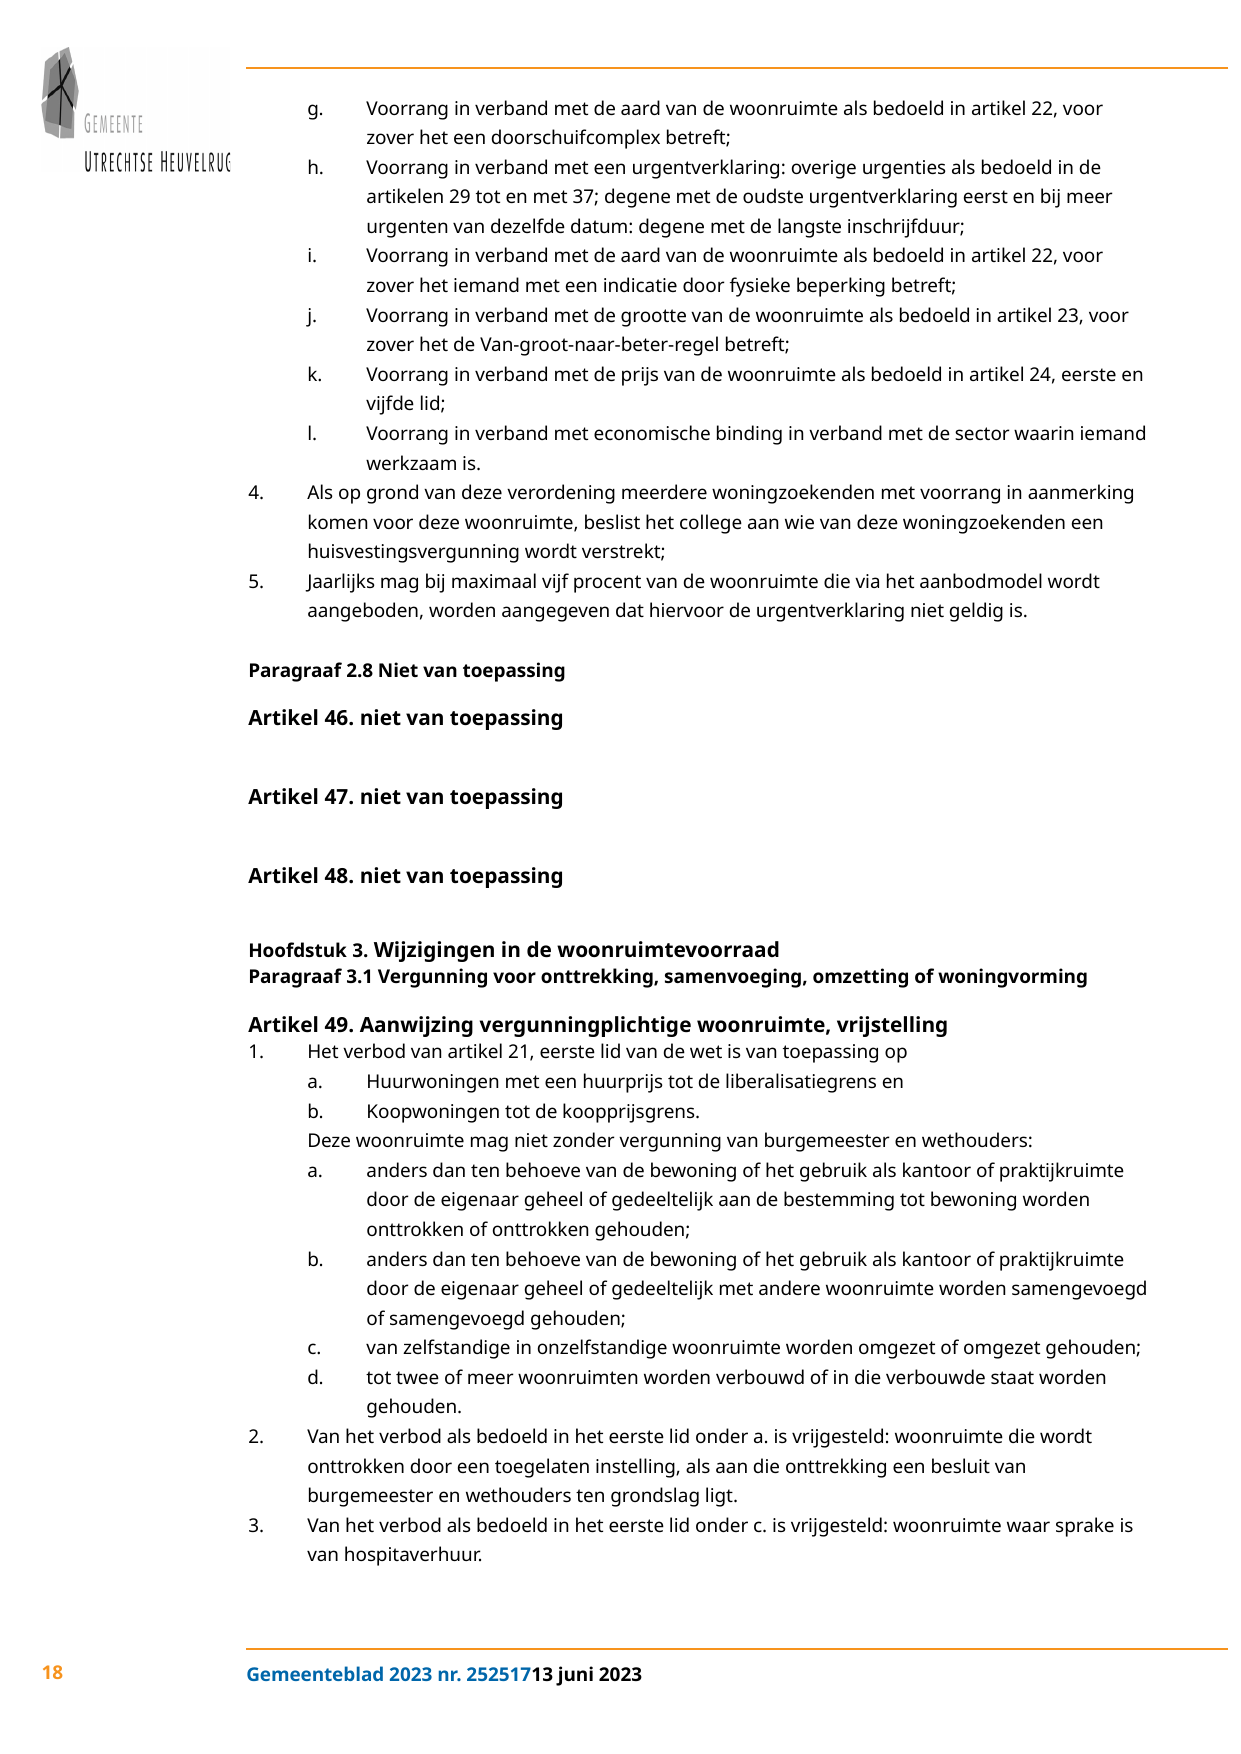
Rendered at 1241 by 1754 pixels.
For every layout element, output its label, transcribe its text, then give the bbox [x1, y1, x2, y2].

list Voorrang in verband met de aard van de woonruimte als bedoeld in artikel 22, voor zover het iemand met een indicatie door fysieke beperking betreft; [307, 243, 1152, 298]
text Artikel 47. niet van toepassing [248, 782, 1152, 811]
list Deze woonruimte mag niet zonder vergunning van burgemeester en wethouders: [248, 1127, 1152, 1153]
list Jaarlijks mag bij maximaal vijf procent van de woonruimte die via het aanbodmodel wordt aangeboden, worden aangegeven dat hiervoor de urgentverklaring niet geldig is. [248, 568, 1152, 623]
list Voorrang in verband met economische binding in verband met de sector waarin iemand werkzaam is. [307, 420, 1152, 476]
text Artikel 48. niet van toepassing [248, 861, 1152, 889]
list Voorrang in verband met de grootte van de woonruimte als bedoeld in artikel 23, voor zover het de Van-groot-naar-beter-regel betreft; [307, 302, 1152, 357]
list tot twee of meer woonruimten worden verbouwd of in die verbouwde staat worden gehouden. [307, 1364, 1152, 1419]
list Koopwoningen tot de koopprijsgrens. [307, 1098, 1152, 1123]
list van zelfstandige in onzelfstandige woonruimte worden omgezet of omgezet gehouden; [307, 1334, 1152, 1360]
list Als op grond van deze verordening meerdere woningzoekenden met voorrang in aanmerking komen voor deze woonruimte, beslist het college aan wie van deze woningzoekenden een huisvestingsvergunning wordt verstrekt; [248, 479, 1152, 564]
list Van het verbod als bedoeld in het eerste lid onder c. is vrijgesteld: woonruimte waar sprake is van hospitaverhuur. [248, 1512, 1152, 1567]
text Paragraaf 2.8 Niet van toepassing [248, 657, 1152, 683]
text Artikel 49. Aanwijzing vergunningplichtige woonruimte, vrijstelling [248, 1010, 1152, 1039]
text Artikel 46. niet van toepassing [248, 703, 1152, 732]
list Voorrang in verband met de aard van de woonruimte als bedoeld in artikel 22, voor zover het een doorschuifcomplex betreft; [307, 95, 1152, 150]
picture [41, 47, 231, 172]
list anders dan ten behoeve van de bewoning of het gebruik als kantoor of praktijkruimte door de eigenaar geheel of gedeeltelijk met andere woonruimte worden samengevoegd of samengevoegd gehouden; [307, 1246, 1152, 1331]
list Voorrang in verband met de prijs van de woonruimte als bedoeld in artikel 24, eerste en vijfde lid; [307, 361, 1152, 416]
list Het verbod van artikel 21, eerste lid van de wet is van toepassing op [248, 1039, 1152, 1064]
list Huurwoningen met een huurprijs tot de liberalisatiegrens en [307, 1068, 1152, 1094]
list Van het verbod als bedoeld in het eerste lid onder a. is vrijgesteld: woonruimte die wordt onttrokken door een toegelaten instelling, als aan die onttrekking een besluit van burgemeester en wethouders ten grondslag ligt. [248, 1423, 1152, 1508]
list Voorrang in verband met een urgentverklaring: overige urgenties als bedoeld in de artikelen 29 tot en met 37; degene met de oudste urgentverklaring eerst en bij meer urgenten van dezelfde datum: degene met de langste inschrijfduur; [307, 154, 1152, 239]
text Paragraaf 3.1 Vergunning voor onttrekking, samenvoeging, omzetting of woningvorming [248, 964, 1152, 989]
list anders dan ten behoeve van de bewoning of het gebruik als kantoor of praktijkruimte door de eigenaar geheel of gedeeltelijk aan de bestemming tot bewoning worden onttrokken of onttrokken gehouden; [307, 1157, 1152, 1242]
text Hoofdstuk 3. Wijzigingen in de woonruimtevoorraad [248, 935, 1152, 964]
